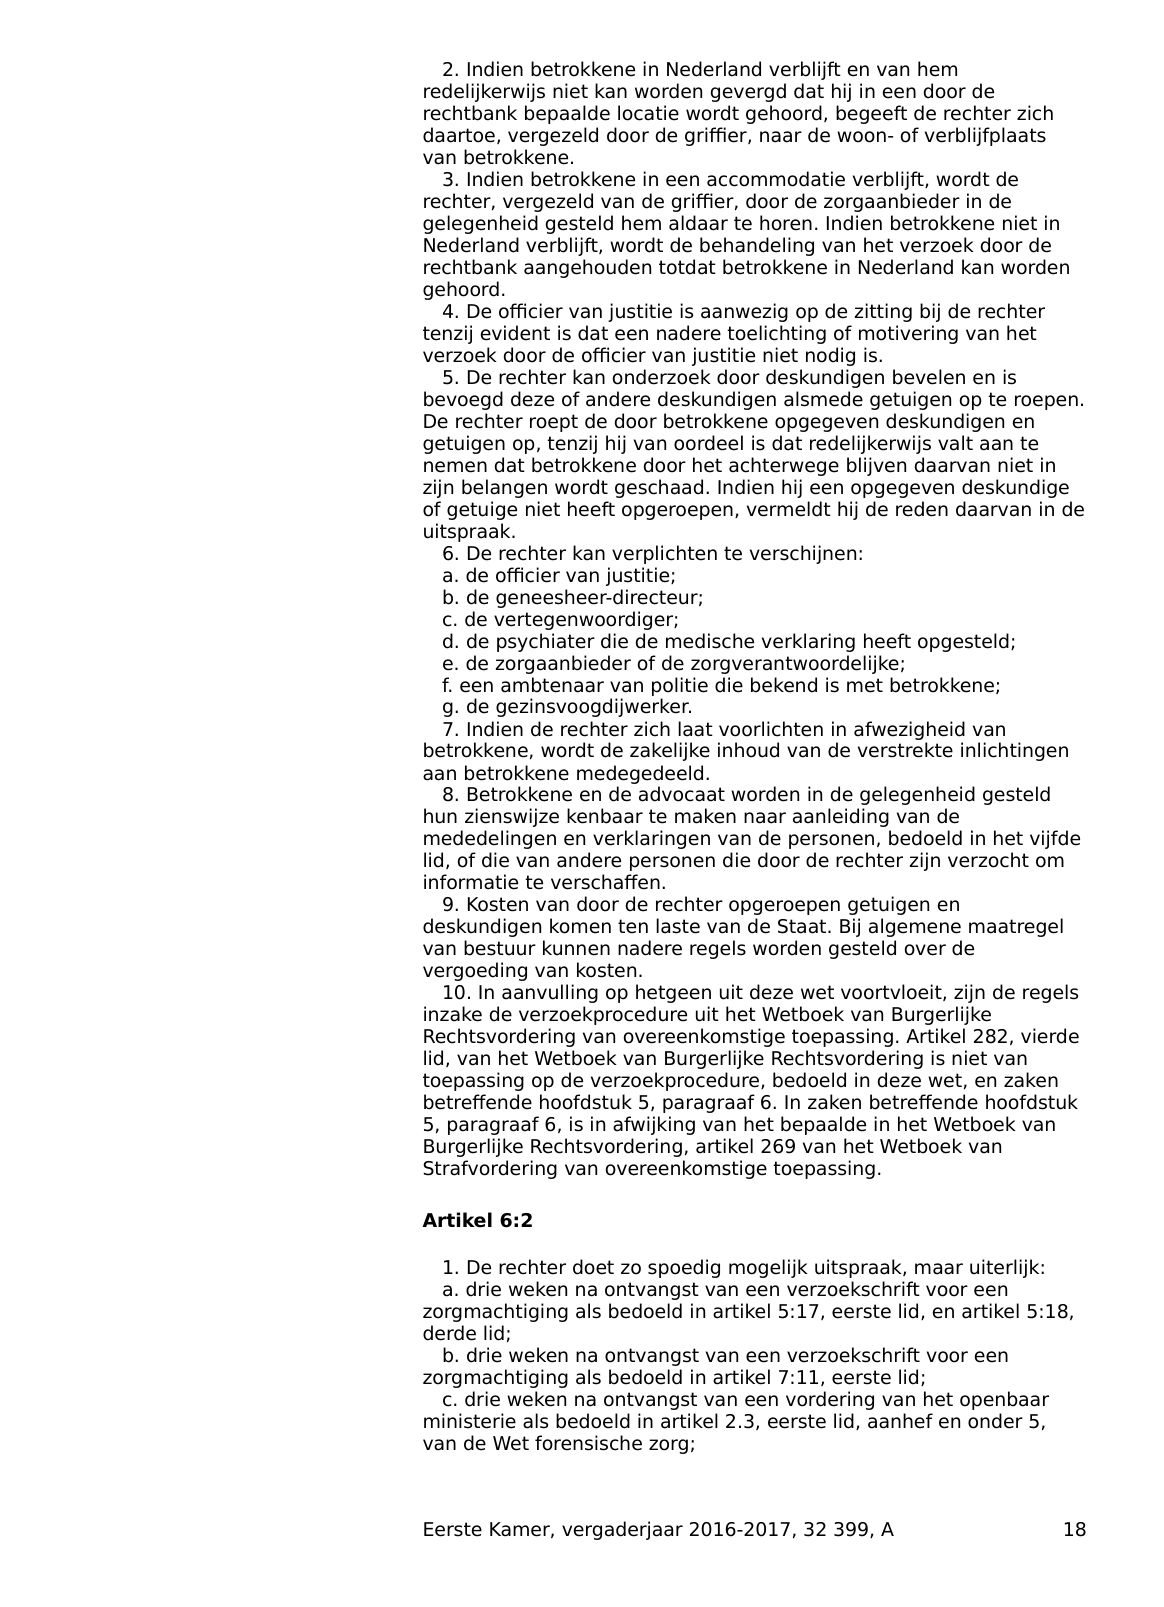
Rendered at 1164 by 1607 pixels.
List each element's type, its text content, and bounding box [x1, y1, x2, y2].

text 7. Indien de rechter zich laat voorlichten in afwezigheid van betrokkene, wordt de zakelijke inhoud van de verstrekte inlichtingen aan betrokkene medegedeeld. [422, 718, 1087, 784]
text b. drie weken na ontvangst van een verzoekschrift voor een zorgmachtiging als bedoeld in artikel 7:11, eerste lid; [422, 1345, 1087, 1389]
text e. de zorgaanbieder of de zorgverantwoordelijke; [422, 652, 1087, 674]
text d. de psychiater die de medische verklaring heeft opgesteld; [422, 631, 1087, 652]
text 9. Kosten van door de rechter opgeroepen getuigen en deskundigen komen ten laste van de Staat. Bij algemene maatregel van bestuur kunnen nadere regels worden gesteld over de vergoeding van kosten. [422, 894, 1087, 982]
text 4. De officier van justitie is aanwezig op de zitting bij de rechter tenzij evident is dat een nadere toelichting of motivering van het verzoek door de officier van justitie niet nodig is. [422, 301, 1087, 367]
text b. de geneesheer-directeur; [422, 587, 1087, 608]
text 5. De rechter kan onderzoek door deskundigen bevelen en is bevoegd deze of andere deskundigen alsmede getuigen op te roepen. De rechter roept de door betrokkene opgegeven deskundigen en getuigen op, tenzij hij van oordeel is dat redelijkerwijs valt aan te nemen dat betrokkene door het achterwege blijven daarvan niet in zijn belangen wordt geschaad. Indien hij een opgegeven deskundige of getuige niet heeft opgeroepen, vermeldt hij de reden daarvan in de uitspraak. [422, 367, 1087, 543]
text 1. De rechter doet zo spoedig mogelijk uitspraak, maar uiterlijk: [422, 1257, 1087, 1279]
text c. drie weken na ontvangst van een vordering van het openbaar ministerie als bedoeld in artikel 2.3, eerste lid, aanhef en onder 5, van de Wet forensische zorg; [422, 1389, 1087, 1455]
text a. de officier van justitie; [422, 564, 1087, 587]
text 10. In aanvulling op hetgeen uit deze wet voortvloeit, zijn de regels inzake de verzoekprocedure uit het Wetboek van Burgerlijke Rechtsvordering van overeenkomstige toepassing. Artikel 282, vierde lid, van het Wetboek van Burgerlijke Rechtsvordering is niet van toepassing op de verzoekprocedure, bedoeld in deze wet, en zaken betreffende hoofdstuk 5, paragraaf 6. In zaken betreffende hoofdstuk 5, paragraaf 6, is in afwijking van het bepaalde in het Wetboek van Burgerlijke Rechtsvordering, artikel 269 van het Wetboek van Strafvordering van overeenkomstige toepassing. [422, 982, 1087, 1180]
text g. de gezinsvoogdijwerker. [422, 696, 1087, 718]
text 6. De rechter kan verplichten te verschijnen: [422, 543, 1087, 564]
text f. een ambtenaar van politie die bekend is met betrokkene; [422, 674, 1087, 696]
text a. drie weken na ontvangst van een verzoekschrift voor een zorgmachtiging als bedoeld in artikel 5:17, eerste lid, en artikel 5:18, derde lid; [422, 1279, 1087, 1345]
text c. de vertegenwoordiger; [422, 608, 1087, 631]
subtitle Artikel 6:2 [422, 1210, 1087, 1232]
text 8. Betrokkene en de advocaat worden in de gelegenheid gesteld hun zienswijze kenbaar te maken naar aanleiding van de mededelingen en verklaringen van de personen, bedoeld in het vijfde lid, of die van andere personen die door de rechter zijn verzocht om informatie te verschaffen. [422, 784, 1087, 894]
text 2. Indien betrokkene in Nederland verblijft en van hem redelijkerwijs niet kan worden gevergd dat hij in een door de rechtbank bepaalde locatie wordt gehoord, begeeft de rechter zich daartoe, vergezeld door de griffier, naar de woon- of verblijfplaats van betrokkene. [422, 59, 1087, 169]
text 3. Indien betrokkene in een accommodatie verblijft, wordt de rechter, vergezeld van de griffier, door de zorgaanbieder in de gelegenheid gesteld hem aldaar te horen. Indien betrokkene niet in Nederland verblijft, wordt de behandeling van het verzoek door de rechtbank aangehouden totdat betrokkene in Nederland kan worden gehoord. [422, 169, 1087, 301]
